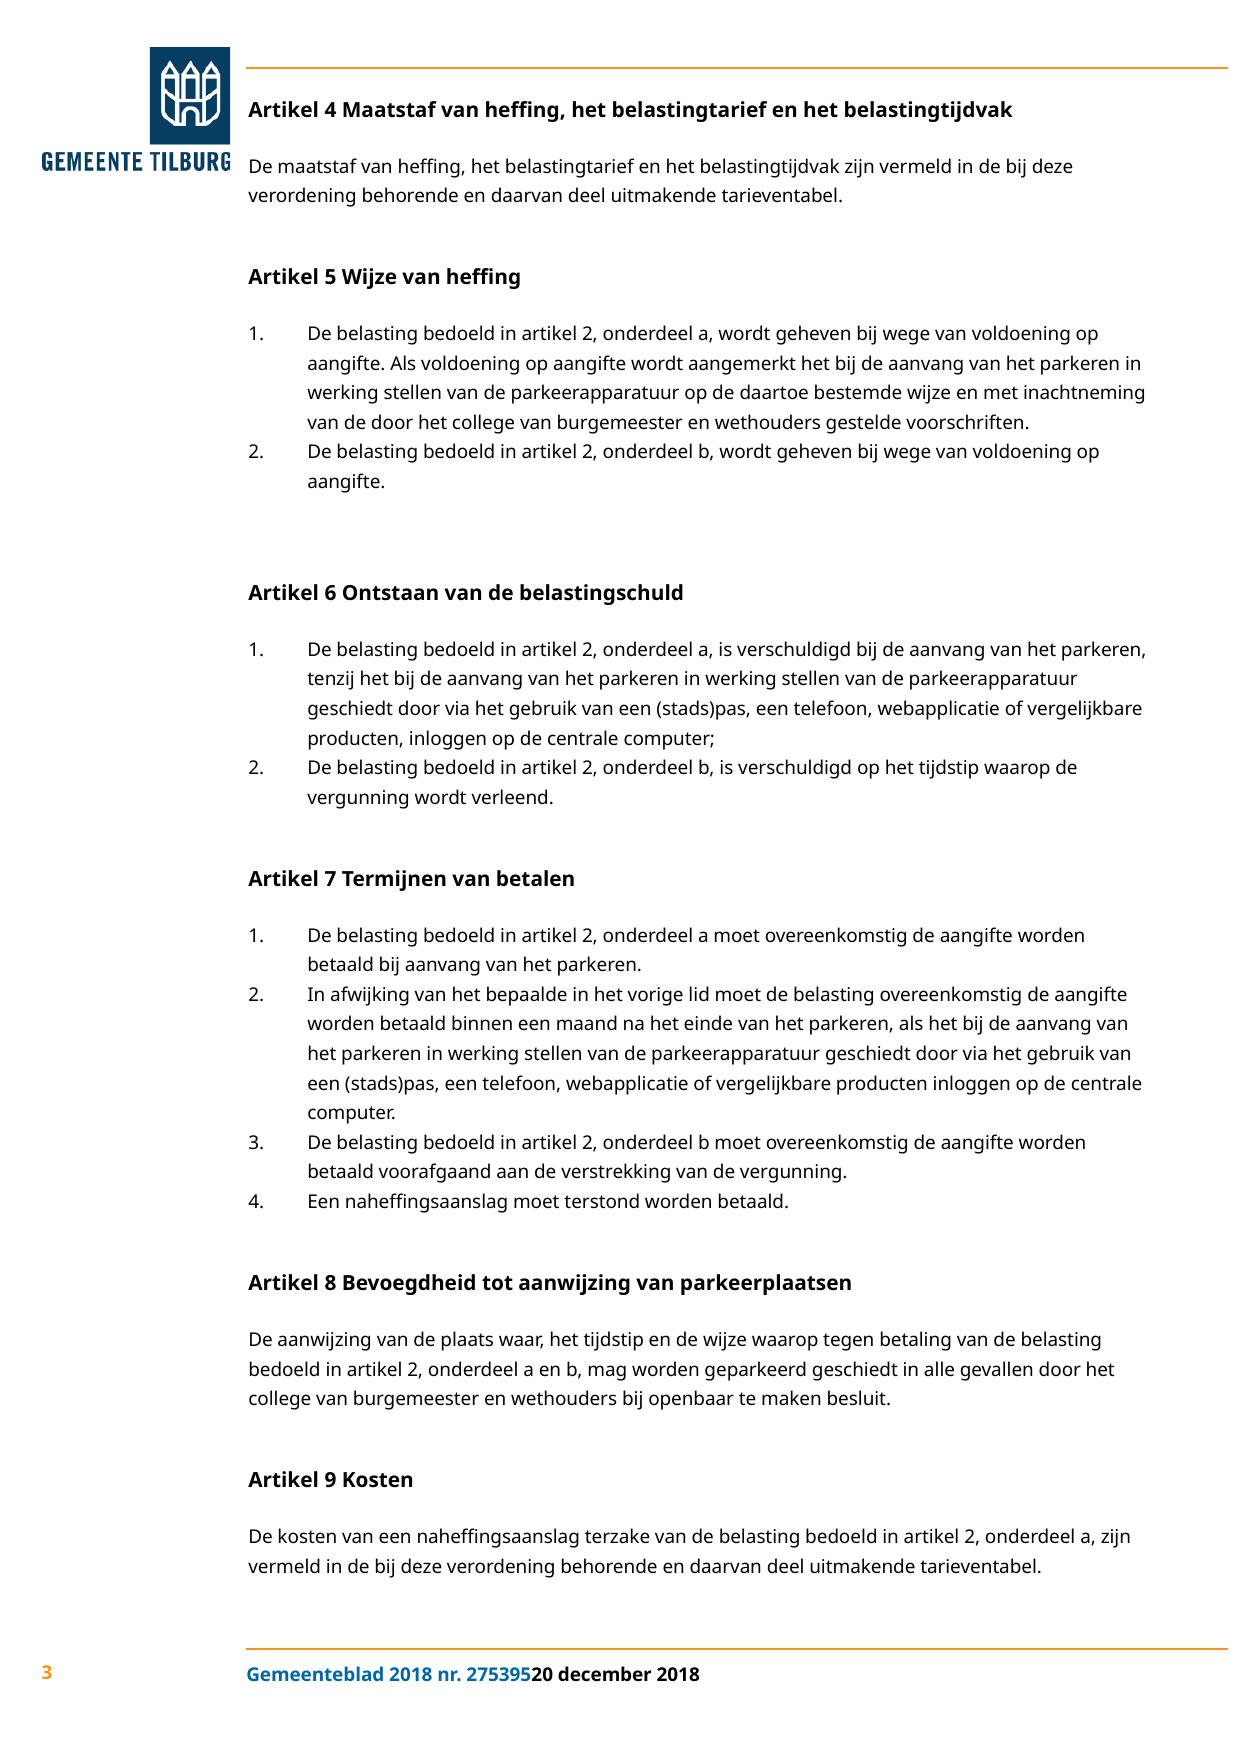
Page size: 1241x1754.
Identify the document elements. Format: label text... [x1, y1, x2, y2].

text Artikel 7 Termijnen van betalen [248, 864, 1152, 892]
text De aanwijzing van de plaats waar, het tijdstip en de wijze waarop tegen betaling van de belasting bedoeld in artikel 2, onderdeel a en b, mag worden geparkeerd geschiedt in alle gevallen door het college van burgemeester en wethouders bij openbaar te maken besluit. [248, 1326, 1152, 1411]
list De belasting bedoeld in artikel 2, onderdeel a, wordt geheven bij wege van voldoening op aangifte. Als voldoening op aangifte wordt aangemerkt het bij de aanvang van het parkeren in werking stellen van de parkeerapparatuur op de daartoe bestemde wijze en met inachtneming van de door het college van burgemeester en wethouders gestelde voorschriften. [248, 320, 1152, 435]
list De belasting bedoeld in artikel 2, onderdeel b, wordt geheven bij wege van voldoening op aangifte. [248, 439, 1152, 494]
list In afwijking van het bepaalde in het vorige lid moet de belasting overeenkomstig de aangifte worden betaald binnen een maand na het einde van het parkeren, als het bij de aanvang van het parkeren in werking stellen van de parkeerapparatuur geschiedt door via het gebruik van een (stads)pas, een telefoon, webapplicatie of vergelijkbare producten inloggen op de centrale computer. [248, 981, 1152, 1125]
text Artikel 4 Maatstaf van heffing, het belastingtarief en het belastingtijdvak [248, 95, 1152, 123]
picture [41, 47, 231, 172]
list De belasting bedoeld in artikel 2, onderdeel b moet overeenkomstig de aangifte worden betaald voorafgaand aan de verstrekking van de vergunning. [248, 1129, 1152, 1184]
list De belasting bedoeld in artikel 2, onderdeel a, is verschuldigd bij de aanvang van het parkeren, tenzij het bij de aanvang van het parkeren in werking stellen van de parkeerapparatuur geschiedt door via het gebruik van een (stads)pas, een telefoon, webapplicatie of vergelijkbare producten, inloggen op de centrale computer; [248, 636, 1152, 750]
list Een naheffingsaanslag moet terstond worden betaald. [248, 1188, 1152, 1214]
text Artikel 9 Kosten [248, 1465, 1152, 1494]
text De kosten van een naheffingsaanslag terzake van de belasting bedoeld in artikel 2, onderdeel a, zijn vermeld in de bij deze verordening behorende en daarvan deel uitmakende tarieventabel. [248, 1523, 1152, 1579]
text Artikel 5 Wijze van heffing [248, 262, 1152, 291]
text Artikel 8 Bevoegdheid tot aanwijzing van parkeerplaatsen [248, 1268, 1152, 1297]
text Artikel 6 Ontstaan van de belastingschuld [248, 578, 1152, 606]
text De maatstaf van heffing, het belastingtarief en het belastingtijdvak zijn vermeld in de bij deze verordening behorende en daarvan deel uitmakende tarieventabel. [248, 153, 1152, 208]
list De belasting bedoeld in artikel 2, onderdeel a moet overeenkomstig de aangifte worden betaald bij aanvang van het parkeren. [248, 922, 1152, 977]
list De belasting bedoeld in artikel 2, onderdeel b, is verschuldigd op het tijdstip waarop de vergunning wordt verleend. [248, 754, 1152, 809]
